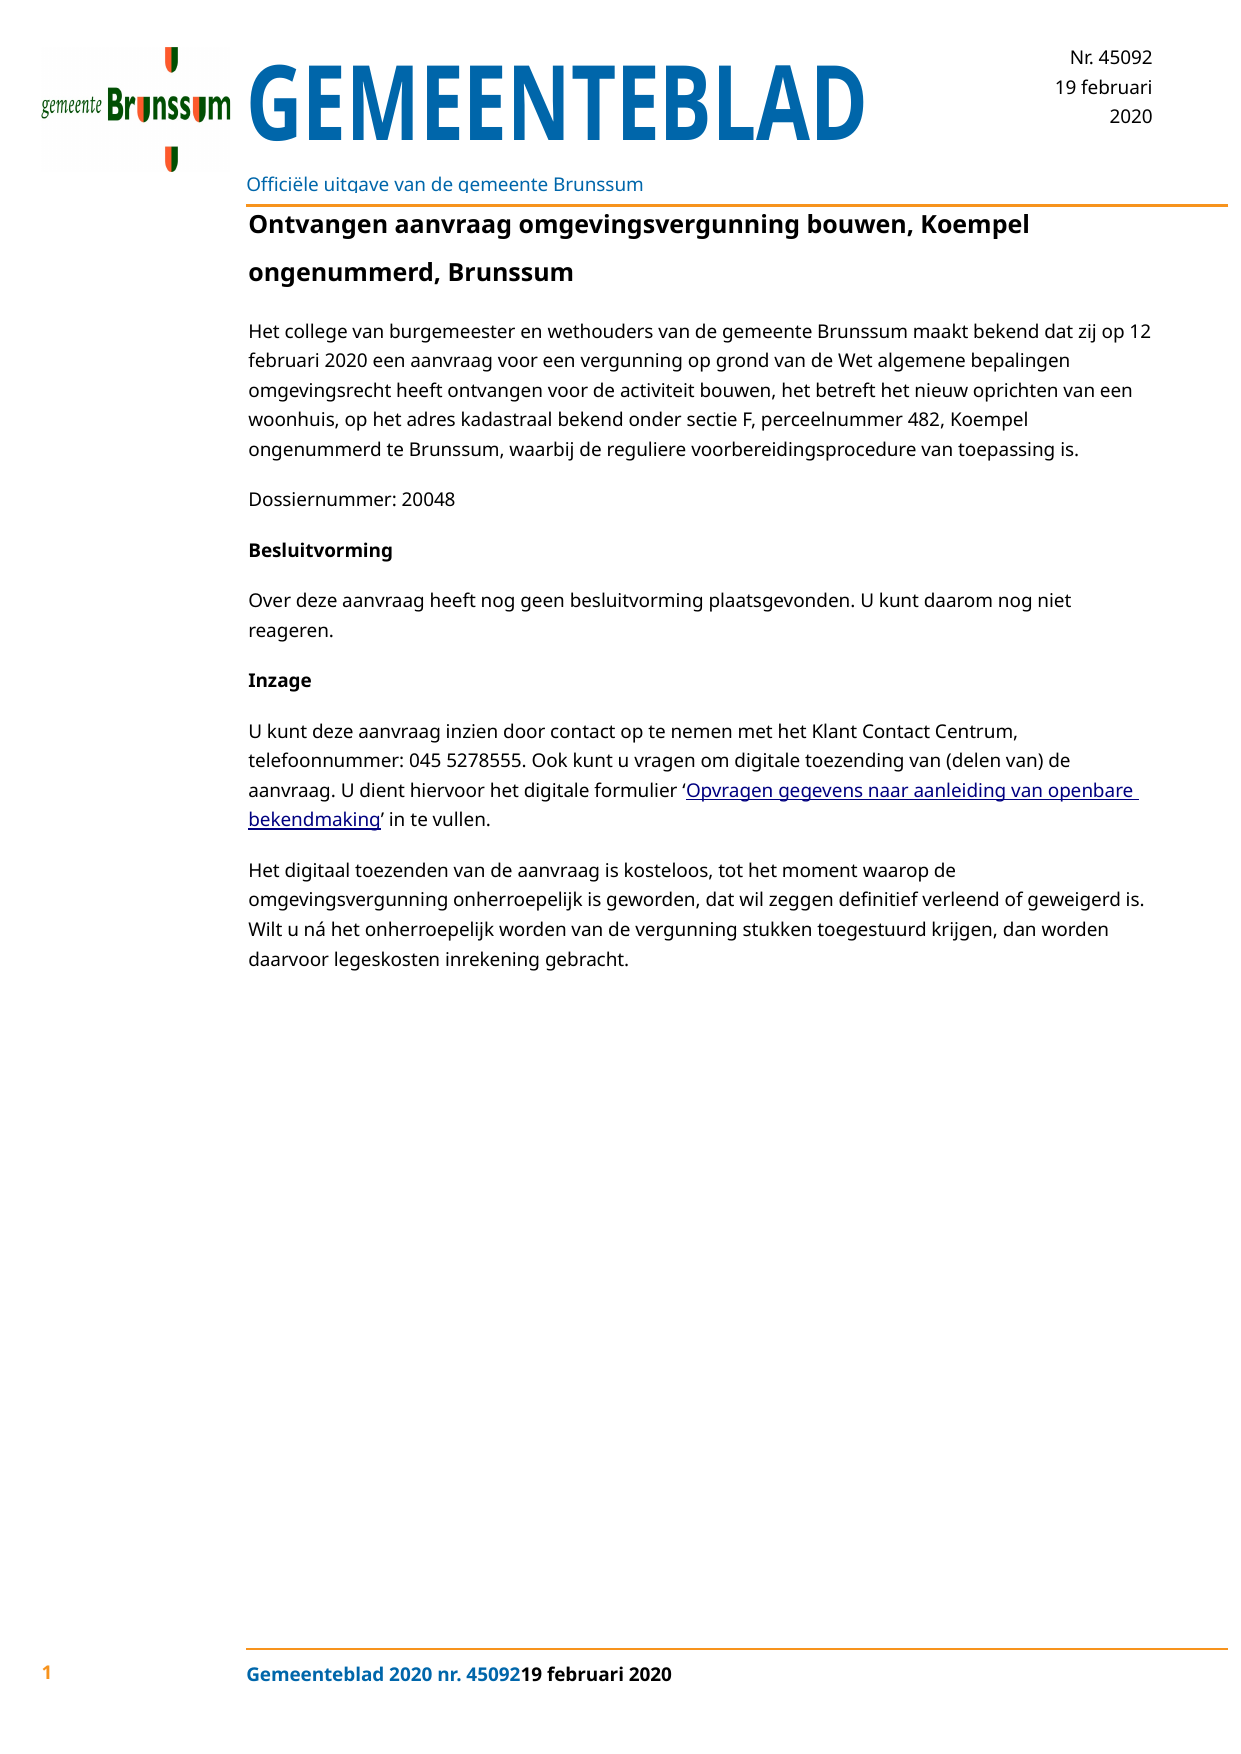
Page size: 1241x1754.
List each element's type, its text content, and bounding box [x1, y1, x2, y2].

text U kunt deze aanvraag inzien door contact op te nemen met het Klant Contact Centrum, telefoonnummer: 045 5278555. Ook kunt u vragen om digitale toezending van (delen van) de aanvraag. U dient hiervoor het digitale formulier ‘Opvragen gegevens naar aanleiding van openbare bekendmaking’ in te vullen. [248, 718, 1152, 832]
text Ontvangen aanvraag omgevingsvergunning bouwen, Koempel ongenummerd, Brunssum [248, 207, 1152, 288]
picture [41, 47, 231, 172]
text Inzage [248, 667, 1152, 693]
text Besluitvorming [248, 537, 1152, 563]
text Dossiernummer: 20048 [248, 487, 1152, 512]
text Het digitaal toezenden van de aanvraag is kosteloos, tot het moment waarop de omgevingsvergunning onherroepelijk is geworden, dat wil zeggen definitief verleend of geweigerd is. Wilt u ná het onherroepelijk worden van de vergunning stukken toegestuurd krijgen, dan worden daarvoor legeskosten inrekening gebracht. [248, 857, 1152, 972]
text Het college van burgemeester en wethouders van de gemeente Brunssum maakt bekend dat zij op 12 februari 2020 een aanvraag voor een vergunning op grond van de Wet algemene bepalingen omgevingsrecht heeft ontvangen voor de activiteit bouwen, het betreft het nieuw oprichten van een woonhuis, op het adres kadastraal bekend onder sectie F, perceelnummer 482, Koempel ongenummerd te Brunssum, waarbij de reguliere voorbereidingsprocedure van toepassing is. [248, 318, 1152, 462]
text Over deze aanvraag heeft nog geen besluitvorming plaatsgevonden. U kunt daarom nog niet reageren. [248, 587, 1152, 643]
